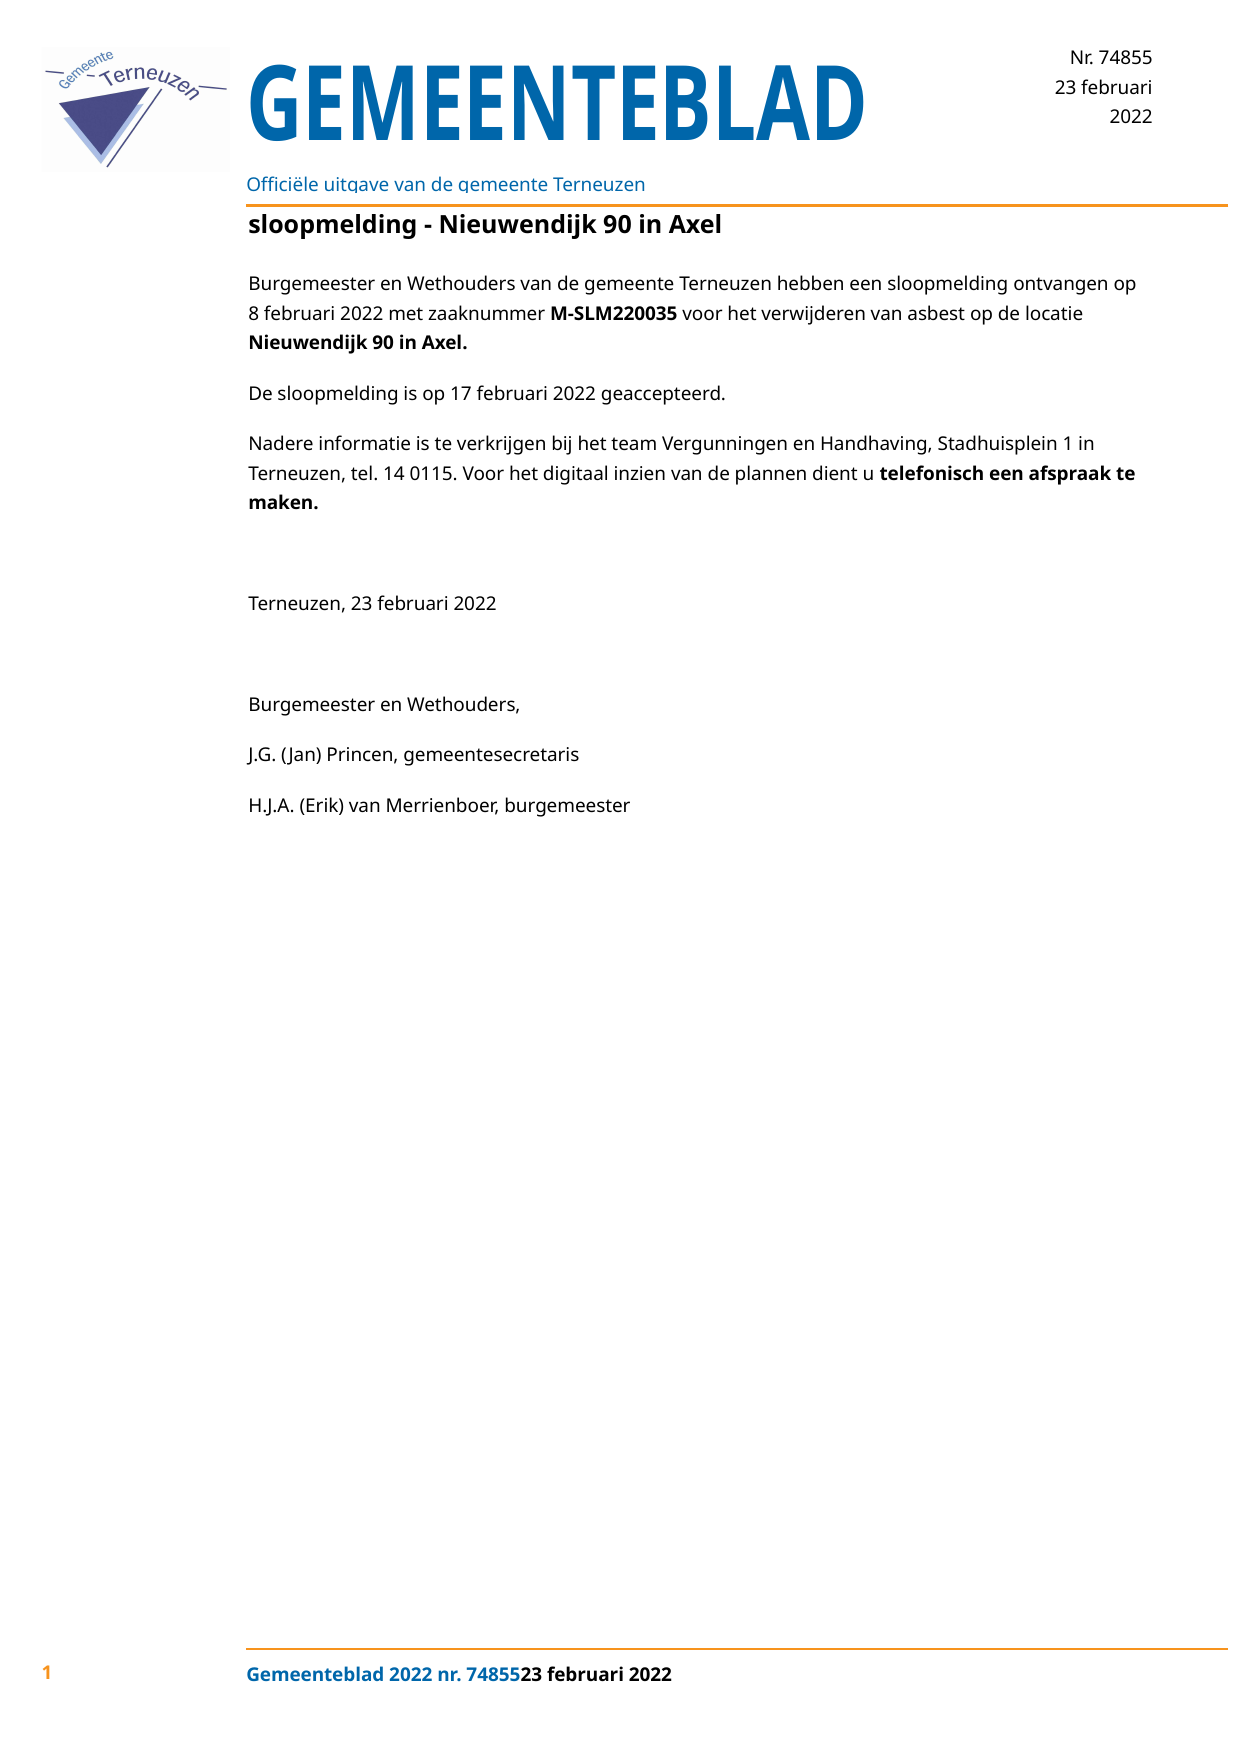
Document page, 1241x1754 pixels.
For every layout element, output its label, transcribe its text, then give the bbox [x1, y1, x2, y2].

picture [41, 47, 231, 172]
text J.G. (Jan) Princen, gemeentesecretaris [248, 742, 1152, 767]
text De sloopmelding is op 17 februari 2022 geaccepteerd. [248, 380, 1152, 406]
text Burgemeester en Wethouders, [248, 691, 1152, 717]
text Nadere informatie is te verkrijgen bij het team Vergunningen en Handhaving, Stadhuisplein 1 in Terneuzen, tel. 14 0115. Voor het digitaal inzien van de plannen dient u telefonisch een afspraak te maken. [248, 430, 1152, 515]
text Burgemeester en Wethouders van de gemeente Terneuzen hebben een sloopmelding ontvangen op 8 februari 2022 met zaaknummer M-SLM220035 voor het verwijderen van asbest op de locatie Nieuwendijk 90 in Axel. [248, 270, 1152, 355]
text Terneuzen, 23 februari 2022 [248, 590, 1152, 616]
text sloopmelding - Nieuwendijk 90 in Axel [248, 207, 1152, 241]
text H.J.A. (Erik) van Merrienboer, burgemeester [248, 792, 1152, 818]
